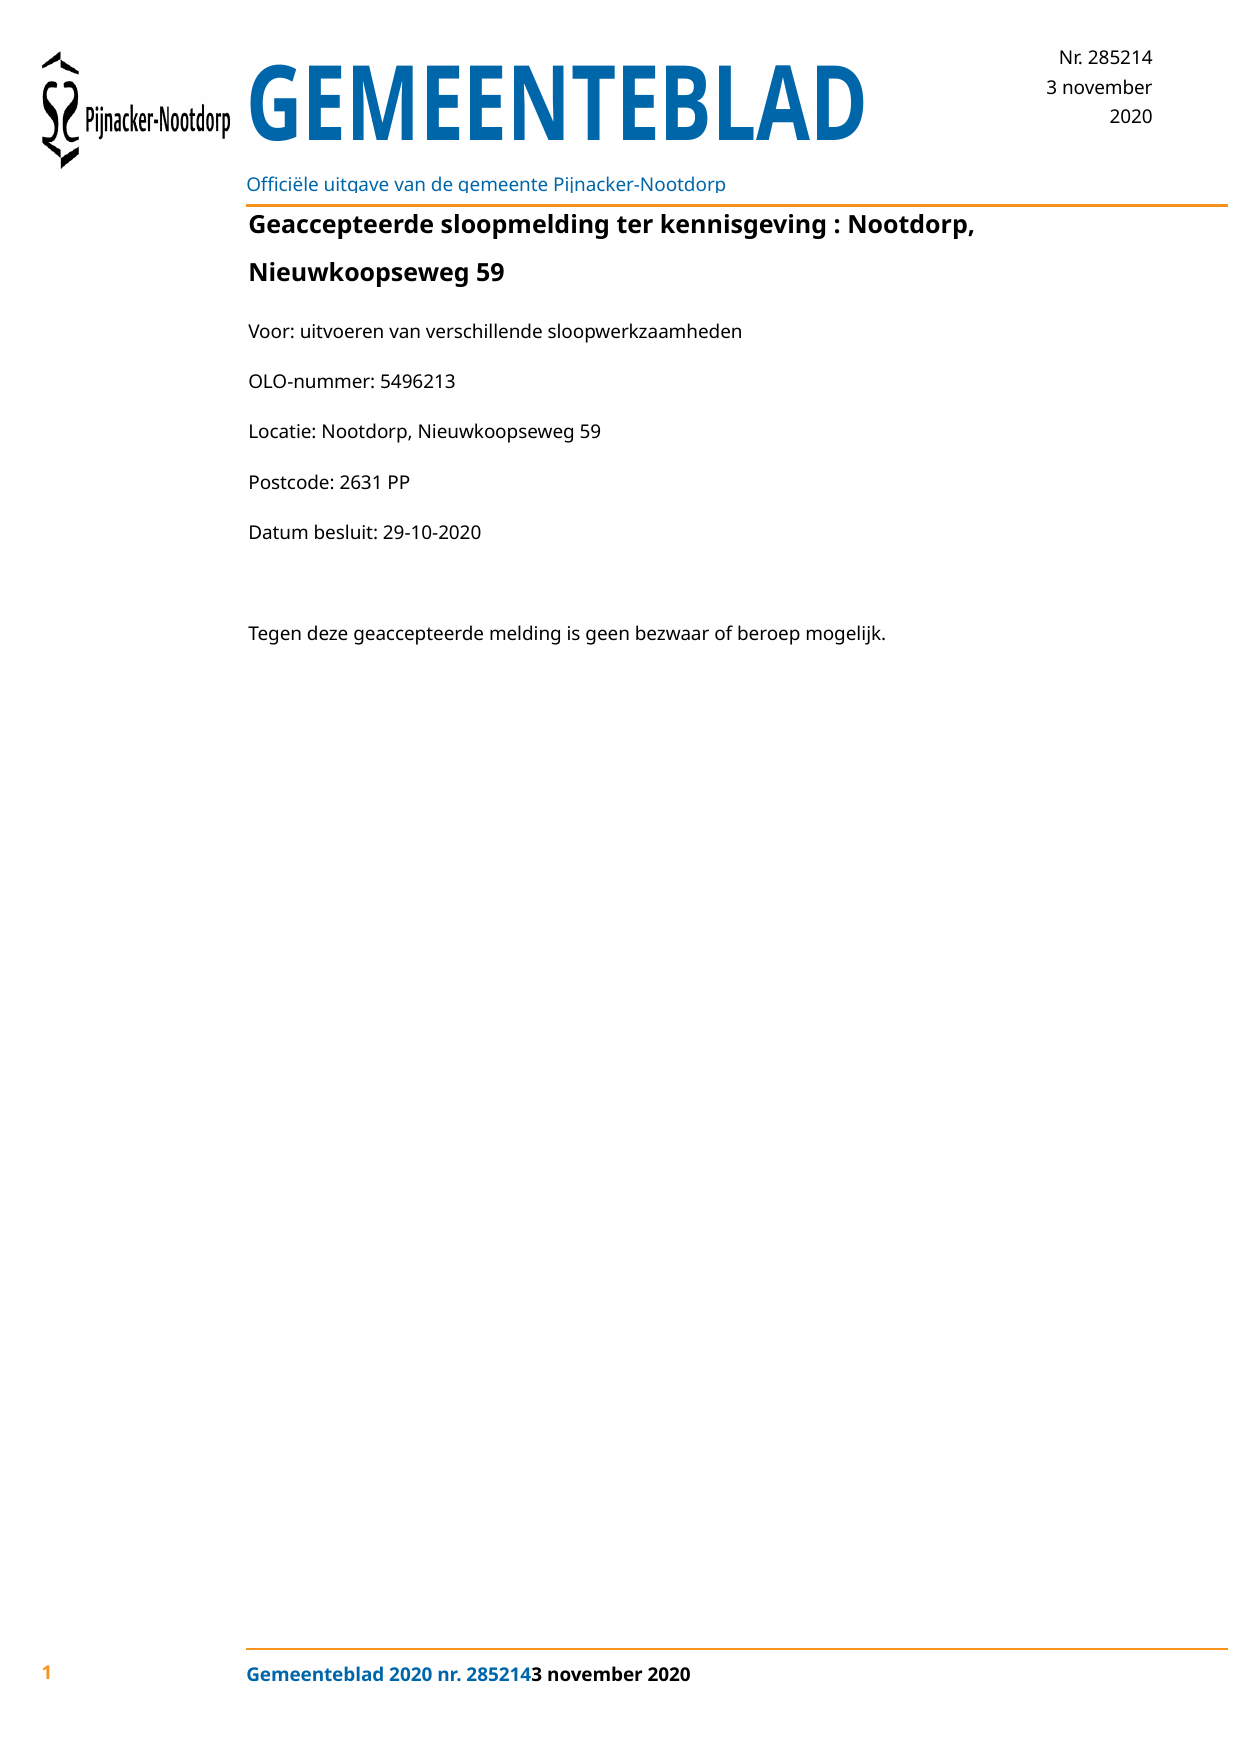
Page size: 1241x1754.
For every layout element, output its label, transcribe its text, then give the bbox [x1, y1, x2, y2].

text Voor: uitvoeren van verschillende sloopwerkzaamheden [248, 318, 1152, 344]
text Postcode: 2631 PP [248, 469, 1152, 495]
picture [41, 47, 231, 172]
text Locatie: Nootdorp, Nieuwkoopseweg 59 [248, 419, 1152, 444]
text Tegen deze geaccepteerde melding is geen bezwaar of beroep mogelijk. [248, 620, 1152, 646]
text Geaccepteerde sloopmelding ter kennisgeving : Nootdorp, Nieuwkoopseweg 59 [248, 207, 1152, 288]
text OLO-nummer: 5496213 [248, 368, 1152, 394]
text Datum besluit: 29-10-2020 [248, 519, 1152, 545]
